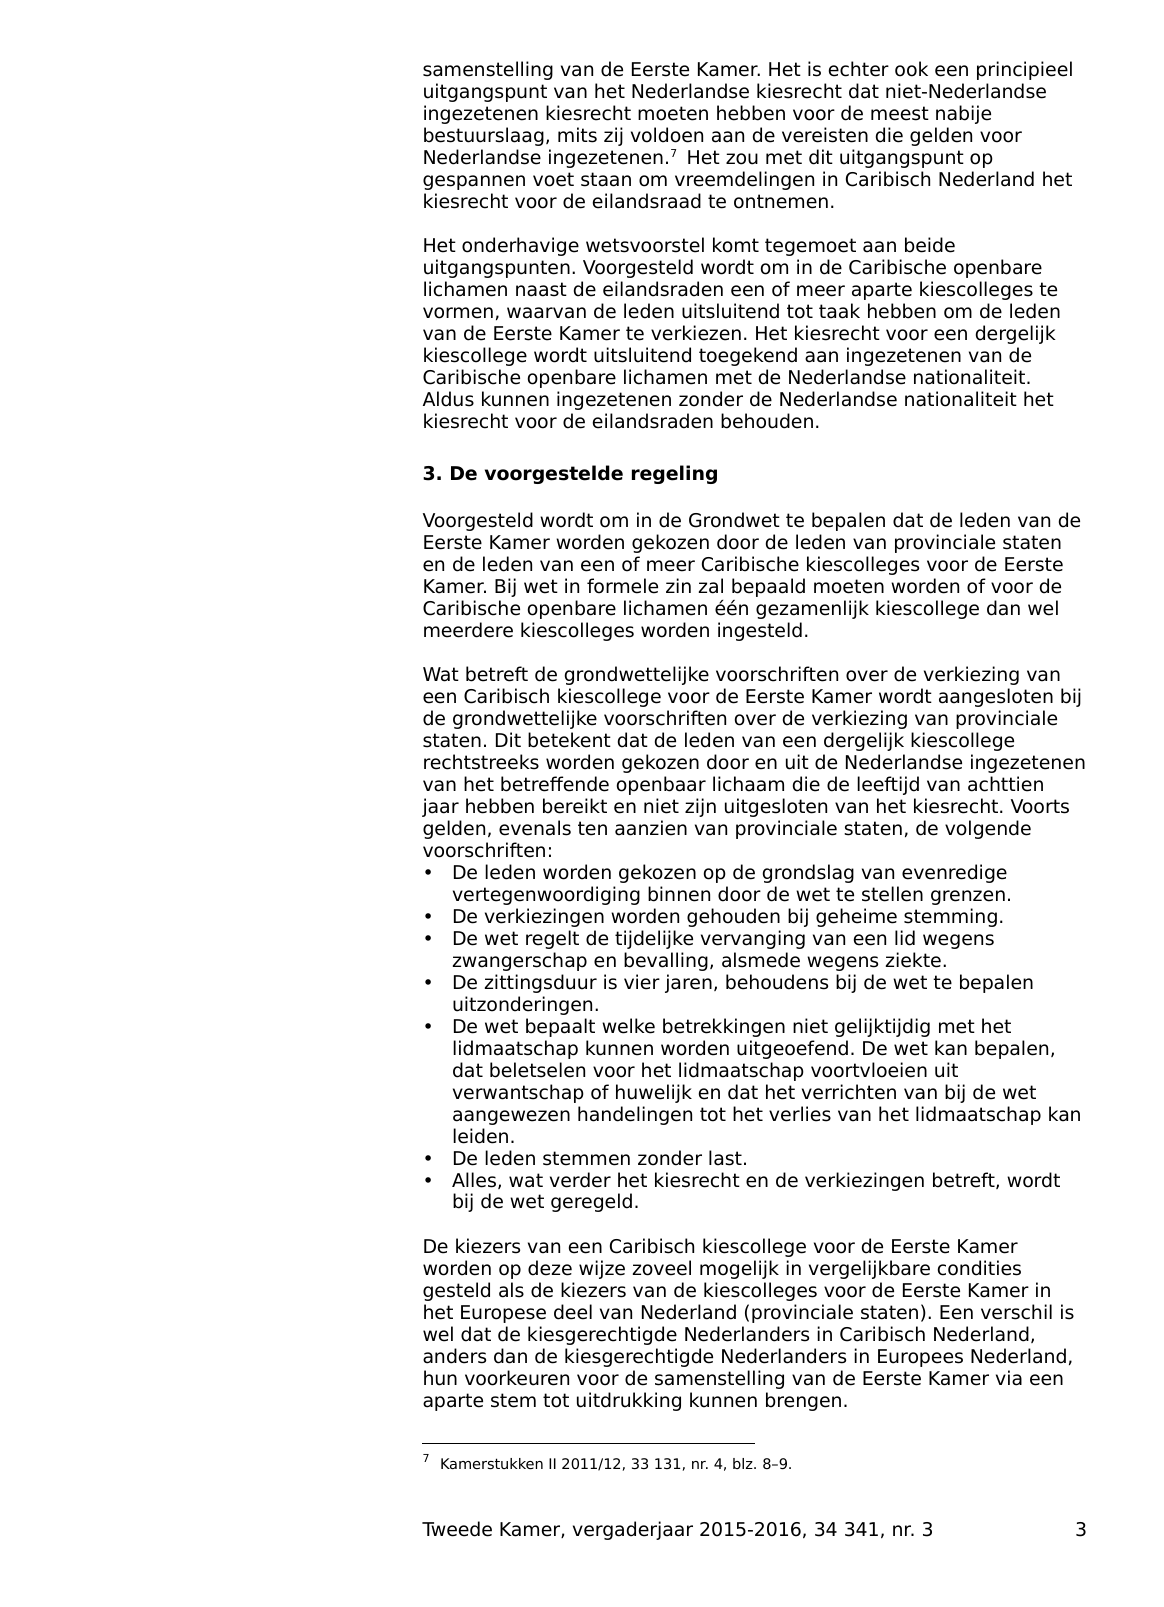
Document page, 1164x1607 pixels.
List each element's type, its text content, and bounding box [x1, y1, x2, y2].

text samenstelling van de Eerste Kamer. Het is echter ook een principieel uitgangspunt van het Nederlandse kiesrecht dat niet-Nederlandse ingezetenen kiesrecht moeten hebben voor de meest nabije bestuurslaag, mits zij voldoen aan de vereisten die gelden voor Nederlandse ingezetenen. Het zou met dit uitgangspunt op gespannen voet staan om vreemdelingen in Caribisch Nederland het kiesrecht voor de eilandsraad te ontnemen. [422, 59, 1087, 213]
text • De wet regelt de tijdelijke vervanging van een lid wegens zwangerschap en bevalling, alsmede wegens ziekte. [422, 928, 1087, 972]
subtitle 3. De voorgestelde regeling [422, 463, 1087, 485]
text Voorgesteld wordt om in de Grondwet te bepalen dat de leden van de Eerste Kamer worden gekozen door de leden van provinciale staten en de leden van een of meer Caribische kiescolleges voor de Eerste Kamer. Bij wet in formele zin zal bepaald moeten worden of voor de Caribische openbare lichamen één gezamenlijk kiescollege dan wel meerdere kiescolleges worden ingesteld. [422, 510, 1087, 642]
text Het onderhavige wetsvoorstel komt tegemoet aan beide uitgangspunten. Voorgesteld wordt om in de Caribische openbare lichamen naast de eilandsraden een of meer aparte kiescolleges te vormen, waarvan de leden uitsluitend tot taak hebben om de leden van de Eerste Kamer te verkiezen. Het kiesrecht voor een dergelijk kiescollege wordt uitsluitend toegekend aan ingezetenen van de Caribische openbare lichamen met de Nederlandse nationaliteit. Aldus kunnen ingezetenen zonder de Nederlandse nationaliteit het kiesrecht voor de eilandsraden behouden. [422, 235, 1087, 433]
text • De wet bepaalt welke betrekkingen niet gelijktijdig met het lidmaatschap kunnen worden uitgeoefend. De wet kan bepalen, dat beletselen voor het lidmaatschap voortvloeien uit verwantschap of huwelijk en dat het verrichten van bij de wet aangewezen handelingen tot het verlies van het lidmaatschap kan leiden. [422, 1016, 1087, 1147]
text • De leden worden gekozen op de grondslag van evenredige vertegenwoordiging binnen door de wet te stellen grenzen. [422, 862, 1087, 906]
text De kiezers van een Caribisch kiescollege voor de Eerste Kamer worden op deze wijze zoveel mogelijk in vergelijkbare condities gesteld als de kiezers van de kiescolleges voor de Eerste Kamer in het Europese deel van Nederland (provinciale staten). Een verschil is wel dat de kiesgerechtigde Nederlanders in Caribisch Nederland, anders dan de kiesgerechtigde Nederlanders in Europees Nederland, hun voorkeuren voor de samenstelling van de Eerste Kamer via een aparte stem tot uitdrukking kunnen brengen. [422, 1236, 1087, 1411]
text Kamerstukken II 2011/12, 33 131, nr. 4, blz. 8–9. [422, 1452, 1087, 1474]
text • Alles, wat verder het kiesrecht en de verkiezingen betreft, wordt bij de wet geregeld. [422, 1169, 1087, 1213]
text Wat betreft de grondwettelijke voorschriften over de verkiezing van een Caribisch kiescollege voor de Eerste Kamer wordt aangesloten bij de grondwettelijke voorschriften over de verkiezing van provinciale staten. Dit betekent dat de leden van een dergelijk kiescollege rechtstreeks worden gekozen door en uit de Nederlandse ingezetenen van het betreffende openbaar lichaam die de leeftijd van achttien jaar hebben bereikt en niet zijn uitgesloten van het kiesrecht. Voorts gelden, evenals ten aanzien van provinciale staten, de volgende voorschriften: [422, 664, 1087, 862]
text • De zittingsduur is vier jaren, behoudens bij de wet te bepalen uitzonderingen. [422, 972, 1087, 1016]
text • De leden stemmen zonder last. [422, 1147, 1087, 1169]
text • De verkiezingen worden gehouden bij geheime stemming. [422, 906, 1087, 928]
